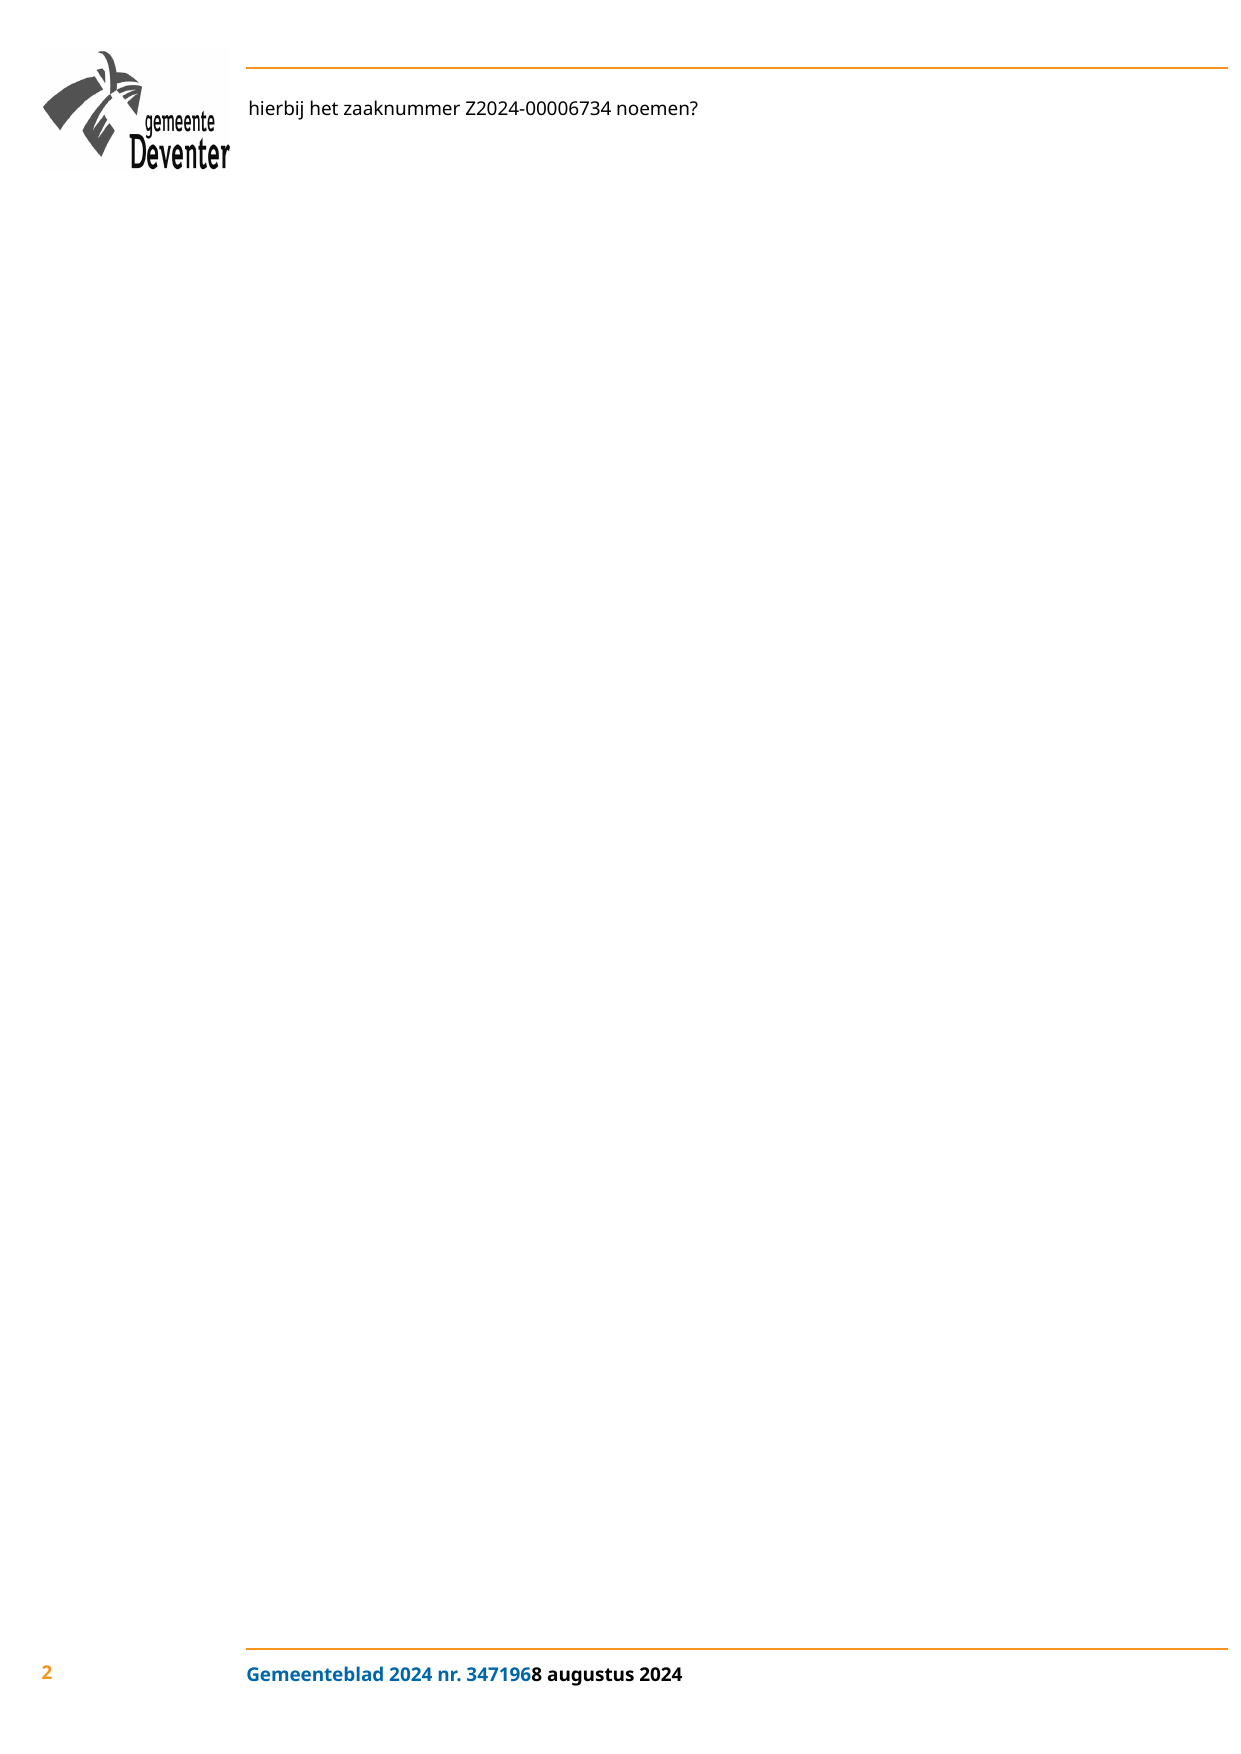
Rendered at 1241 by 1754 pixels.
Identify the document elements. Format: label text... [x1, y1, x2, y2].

picture [41, 47, 231, 172]
text hierbij het zaaknummer Z2024-00006734 noemen? [248, 95, 1152, 121]
